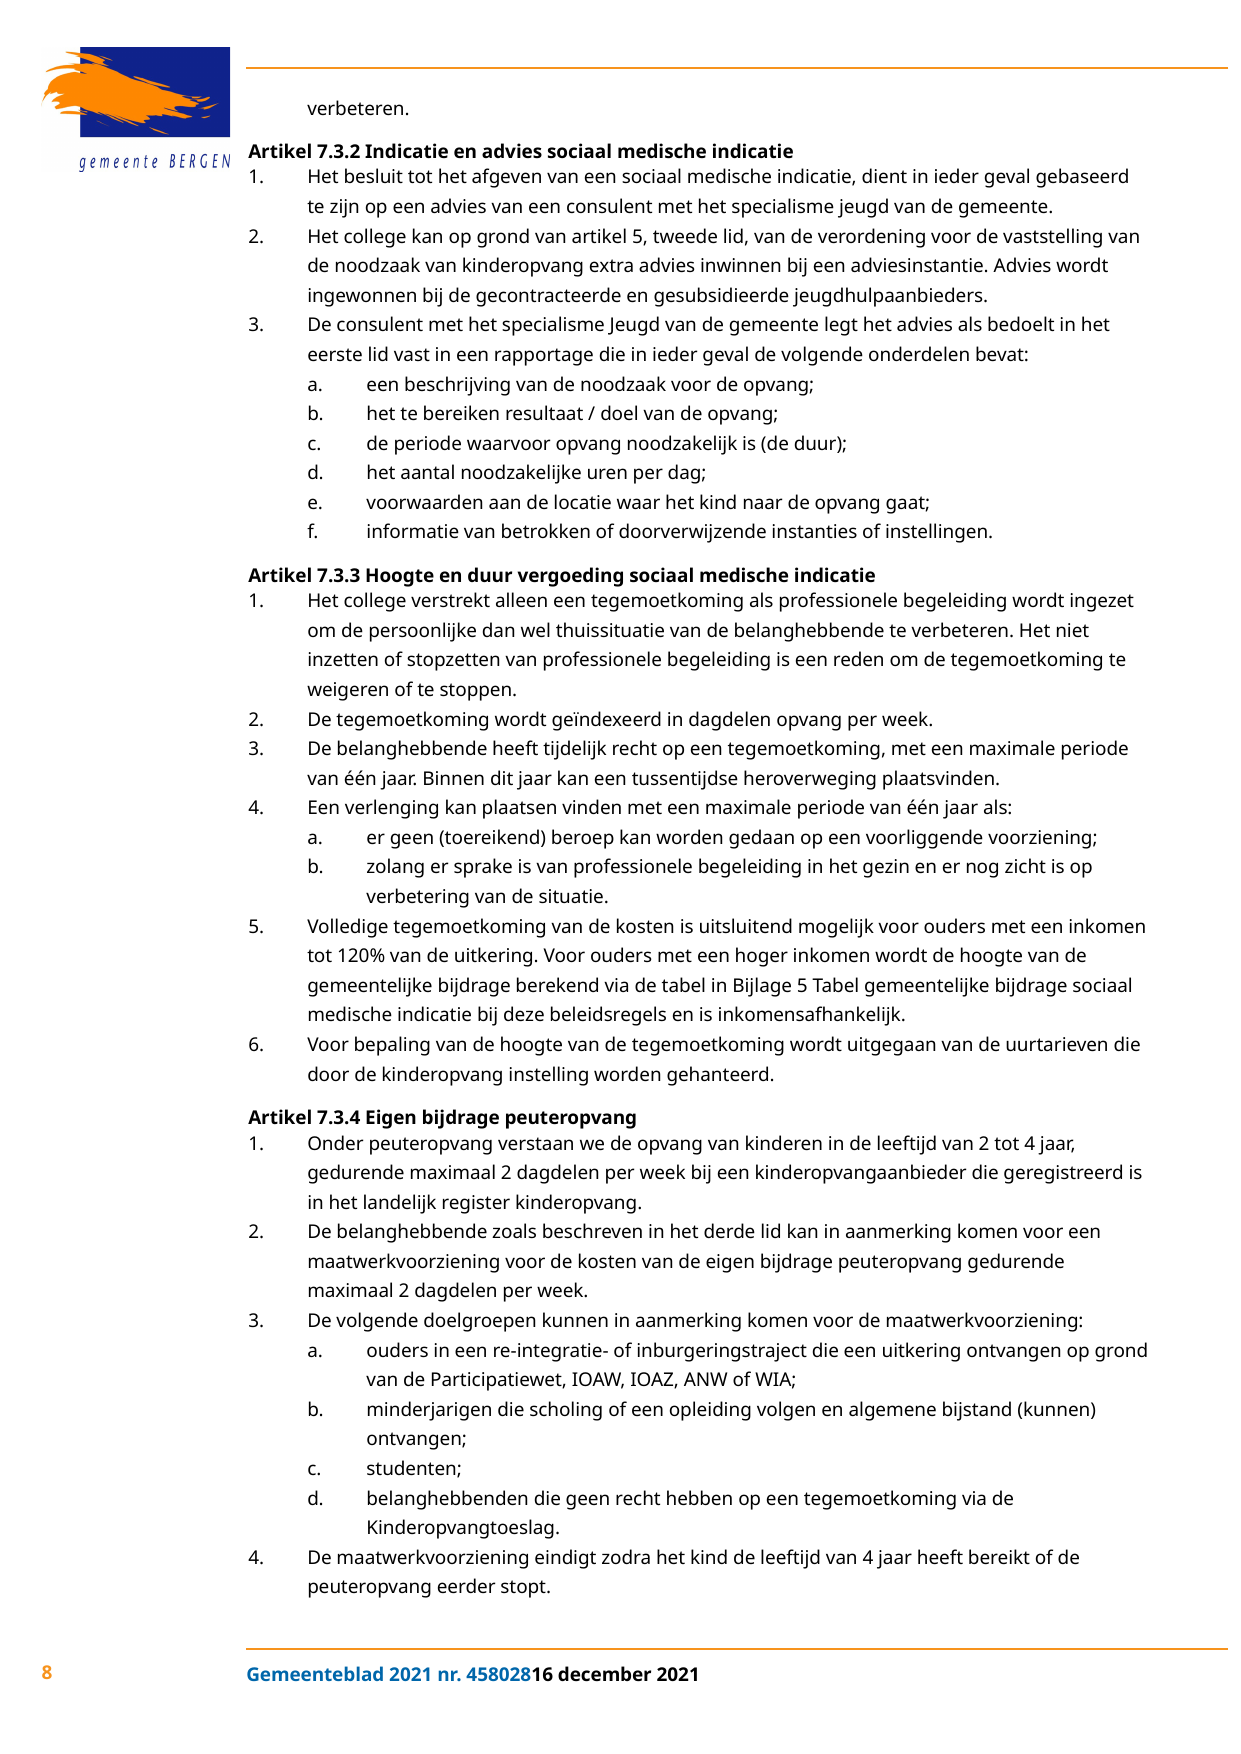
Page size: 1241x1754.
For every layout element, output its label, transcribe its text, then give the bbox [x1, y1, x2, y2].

list de periode waarvoor opvang noodzakelijk is (de duur); [307, 430, 1152, 456]
text Artikel 7.3.2 Indicatie en advies sociaal medische indicatie [248, 138, 1152, 164]
list minderjarigen die scholing of een opleiding volgen en algemene bijstand (kunnen) ontvangen; [307, 1396, 1152, 1451]
list De maatwerkvoorziening eindigt zodra het kind de leeftijd van 4 jaar heeft bereikt of de peuteropvang eerder stopt. [248, 1544, 1152, 1599]
list De belanghebbende zoals beschreven in het derde lid kan in aanmerking komen voor een maatwerkvoorziening voor de kosten van de eigen bijdrage peuteropvang gedurende maximaal 2 dagdelen per week. [248, 1218, 1152, 1303]
list belanghebbenden die geen recht hebben op een tegemoetkoming via de Kinderopvangtoeslag. [307, 1485, 1152, 1540]
list voorwaarden aan de locatie waar het kind naar de opvang gaat; [307, 489, 1152, 515]
list Voor bepaling van de hoogte van de tegemoetkoming wordt uitgegaan van de uurtarieven die door de kinderopvang instelling worden gehanteerd. [248, 1031, 1152, 1087]
list De tegemoetkoming wordt geïndexeerd in dagdelen opvang per week. [248, 706, 1152, 732]
list zolang er sprake is van professionele begeleiding in het gezin en er nog zicht is op verbetering van de situatie. [307, 854, 1152, 909]
list Het besluit tot het afgeven van een sociaal medische indicatie, dient in ieder geval gebaseerd te zijn op een advies van een consulent met het specialisme jeugd van de gemeente. [248, 164, 1152, 219]
text Artikel 7.3.4 Eigen bijdrage peuteropvang [248, 1104, 1152, 1130]
list De volgende doelgroepen kunnen in aanmerking komen voor de maatwerkvoorziening: [248, 1307, 1152, 1333]
picture [41, 47, 231, 172]
list er geen (toereikend) beroep kan worden gedaan op een voorliggende voorziening; [307, 824, 1152, 850]
list Onder peuteropvang verstaan we de opvang van kinderen in de leeftijd van 2 tot 4 jaar, gedurende maximaal 2 dagdelen per week bij een kinderopvangaanbieder die geregistreerd is in het landelijk register kinderopvang. [248, 1130, 1152, 1214]
list informatie van betrokken of doorverwijzende instanties of instellingen. [307, 519, 1152, 544]
list verbeteren. [248, 95, 1152, 121]
list Volledige tegemoetkoming van de kosten is uitsluitend mogelijk voor ouders met een inkomen tot 120% van de uitkering. Voor ouders met een hoger inkomen wordt de hoogte van de gemeentelijke bijdrage berekend via de tabel in Bijlage 5 Tabel gemeentelijke bijdrage sociaal medische indicatie bij deze beleidsregels en is inkomensafhankelijk. [248, 913, 1152, 1027]
list studenten; [307, 1455, 1152, 1481]
list De belanghebbende heeft tijdelijk recht op een tegemoetkoming, met een maximale periode van één jaar. Binnen dit jaar kan een tussentijdse heroverweging plaatsvinden. [248, 735, 1152, 791]
list het te bereiken resultaat / doel van de opvang; [307, 400, 1152, 426]
list ouders in een re-integratie- of inburgeringstraject die een uitkering ontvangen op grond van de Participatiewet, IOAW, IOAZ, ANW of WIA; [307, 1337, 1152, 1392]
list het aantal noodzakelijke uren per dag; [307, 459, 1152, 485]
list Het college verstrekt alleen een tegemoetkoming als professionele begeleiding wordt ingezet om de persoonlijke dan wel thuissituatie van de belanghebbende te verbeteren. Het niet inzetten of stopzetten van professionele begeleiding is een reden om de tegemoetkoming te weigeren of te stoppen. [248, 587, 1152, 702]
text Artikel 7.3.3 Hoogte en duur vergoeding sociaal medische indicatie [248, 562, 1152, 587]
list Een verlenging kan plaatsen vinden met een maximale periode van één jaar als: [248, 794, 1152, 820]
list een beschrijving van de noodzaak voor de opvang; [307, 371, 1152, 396]
list De consulent met het specialisme Jeugd van de gemeente legt het advies als bedoelt in het eerste lid vast in een rapportage die in ieder geval de volgende onderdelen bevat: [248, 312, 1152, 367]
list Het college kan op grond van artikel 5, tweede lid, van de verordening voor de vaststelling van de noodzaak van kinderopvang extra advies inwinnen bij een adviesinstantie. Advies wordt ingewonnen bij de gecontracteerde en gesubsidieerde jeugdhulpaanbieders. [248, 223, 1152, 308]
